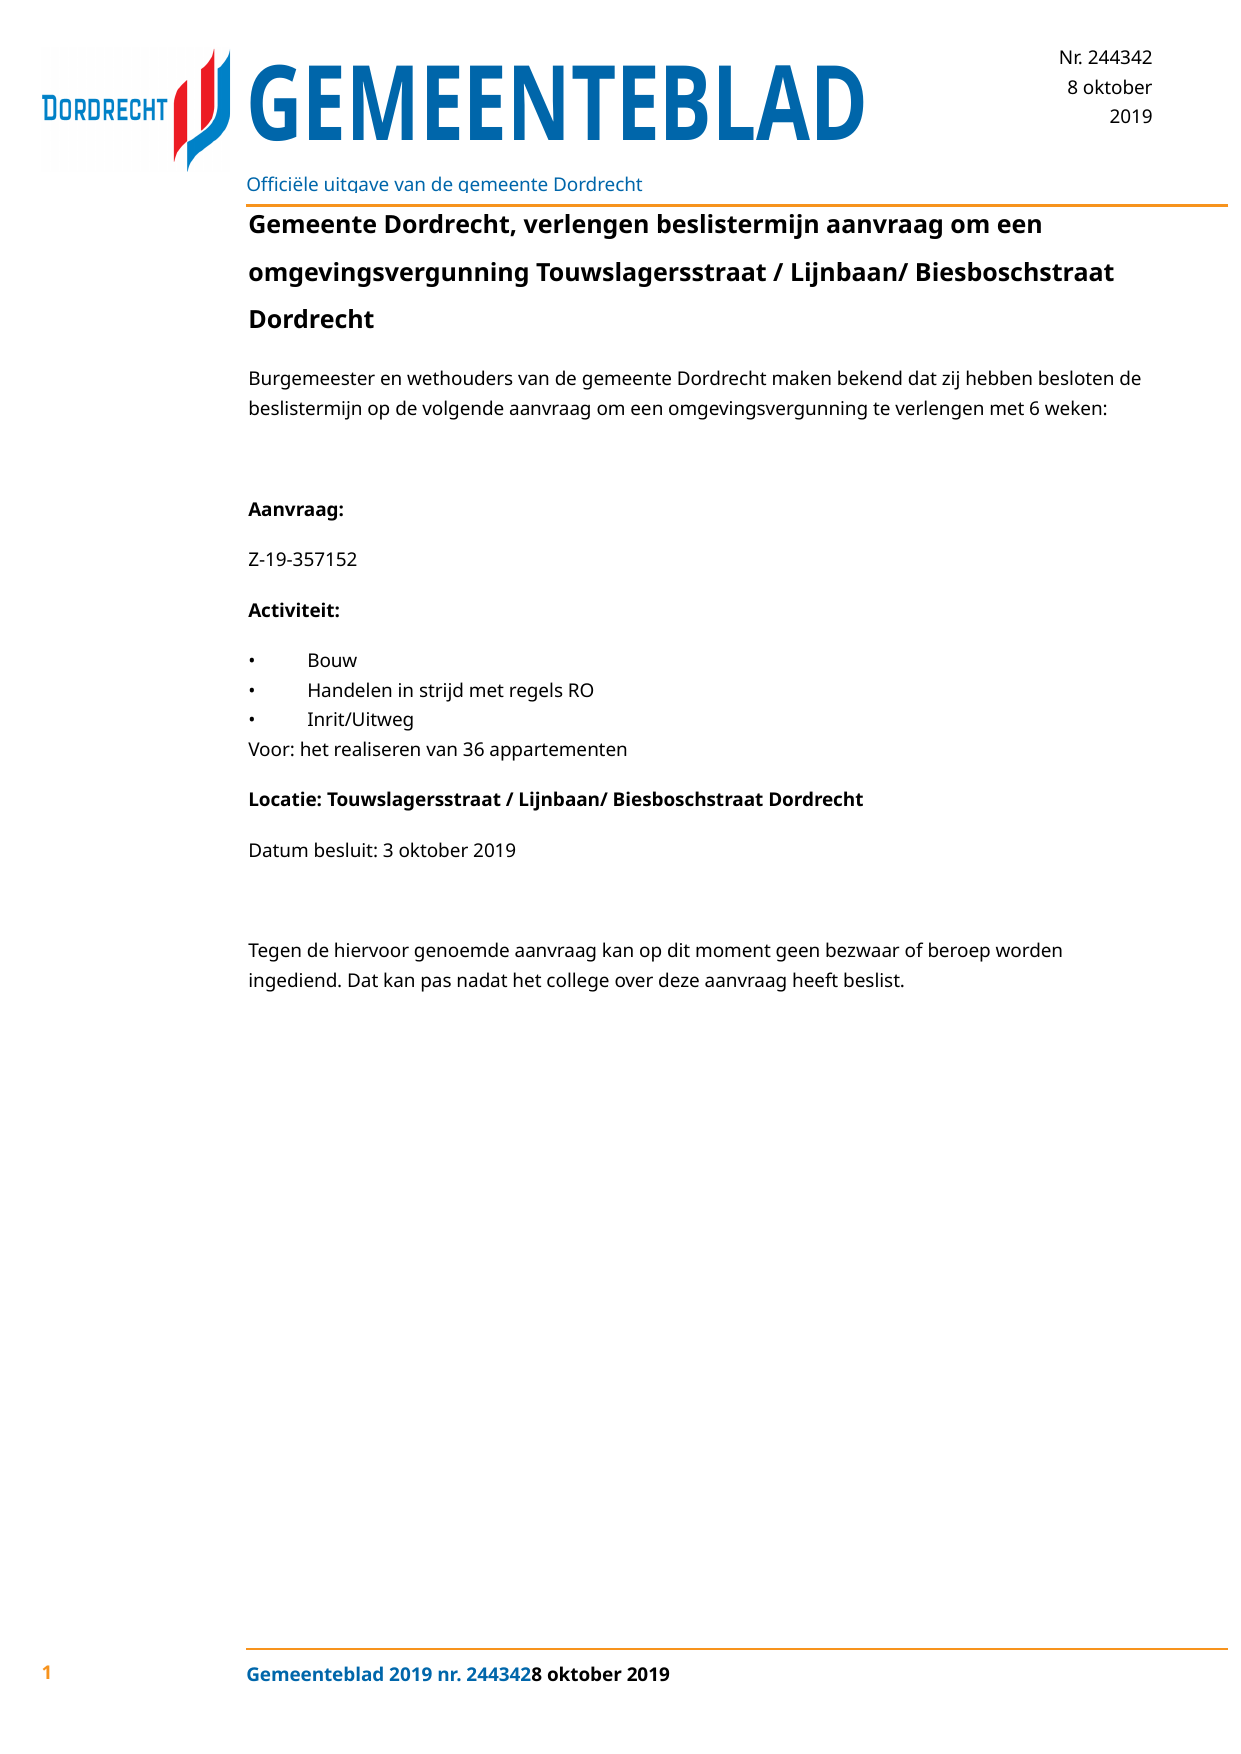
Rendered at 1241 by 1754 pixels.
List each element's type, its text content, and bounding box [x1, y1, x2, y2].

picture [41, 47, 231, 172]
list Inrit/Uitweg [248, 706, 1152, 732]
list Bouw [248, 647, 1152, 673]
text Tegen de hiervoor genoemde aanvraag kan op dit moment geen bezwaar of beroep worden ingediend. Dat kan pas nadat het college over deze aanvraag heeft beslist. [248, 938, 1152, 993]
text Voor: het realiseren van 36 appartementen [248, 736, 1152, 762]
text Burgemeester en wethouders van de gemeente Dordrecht maken bekend dat zij hebben besloten de beslistermijn op de volgende aanvraag om een omgevingsvergunning te verlengen met 6 weken: [248, 366, 1152, 421]
text Aanvraag: [248, 496, 1152, 522]
list Handelen in strijd met regels RO [248, 677, 1152, 702]
text Datum besluit: 3 oktober 2019 [248, 837, 1152, 862]
text Locatie: Touwslagersstraat / Lijnbaan/ Biesboschstraat Dordrecht [248, 786, 1152, 812]
text Z-19-357152 [248, 546, 1152, 572]
text Gemeente Dordrecht, verlengen beslistermijn aanvraag om een omgevingsvergunning Touwslagersstraat / Lijnbaan/ Biesboschstraat Dordrecht [248, 207, 1152, 336]
text Activiteit: [248, 597, 1152, 622]
